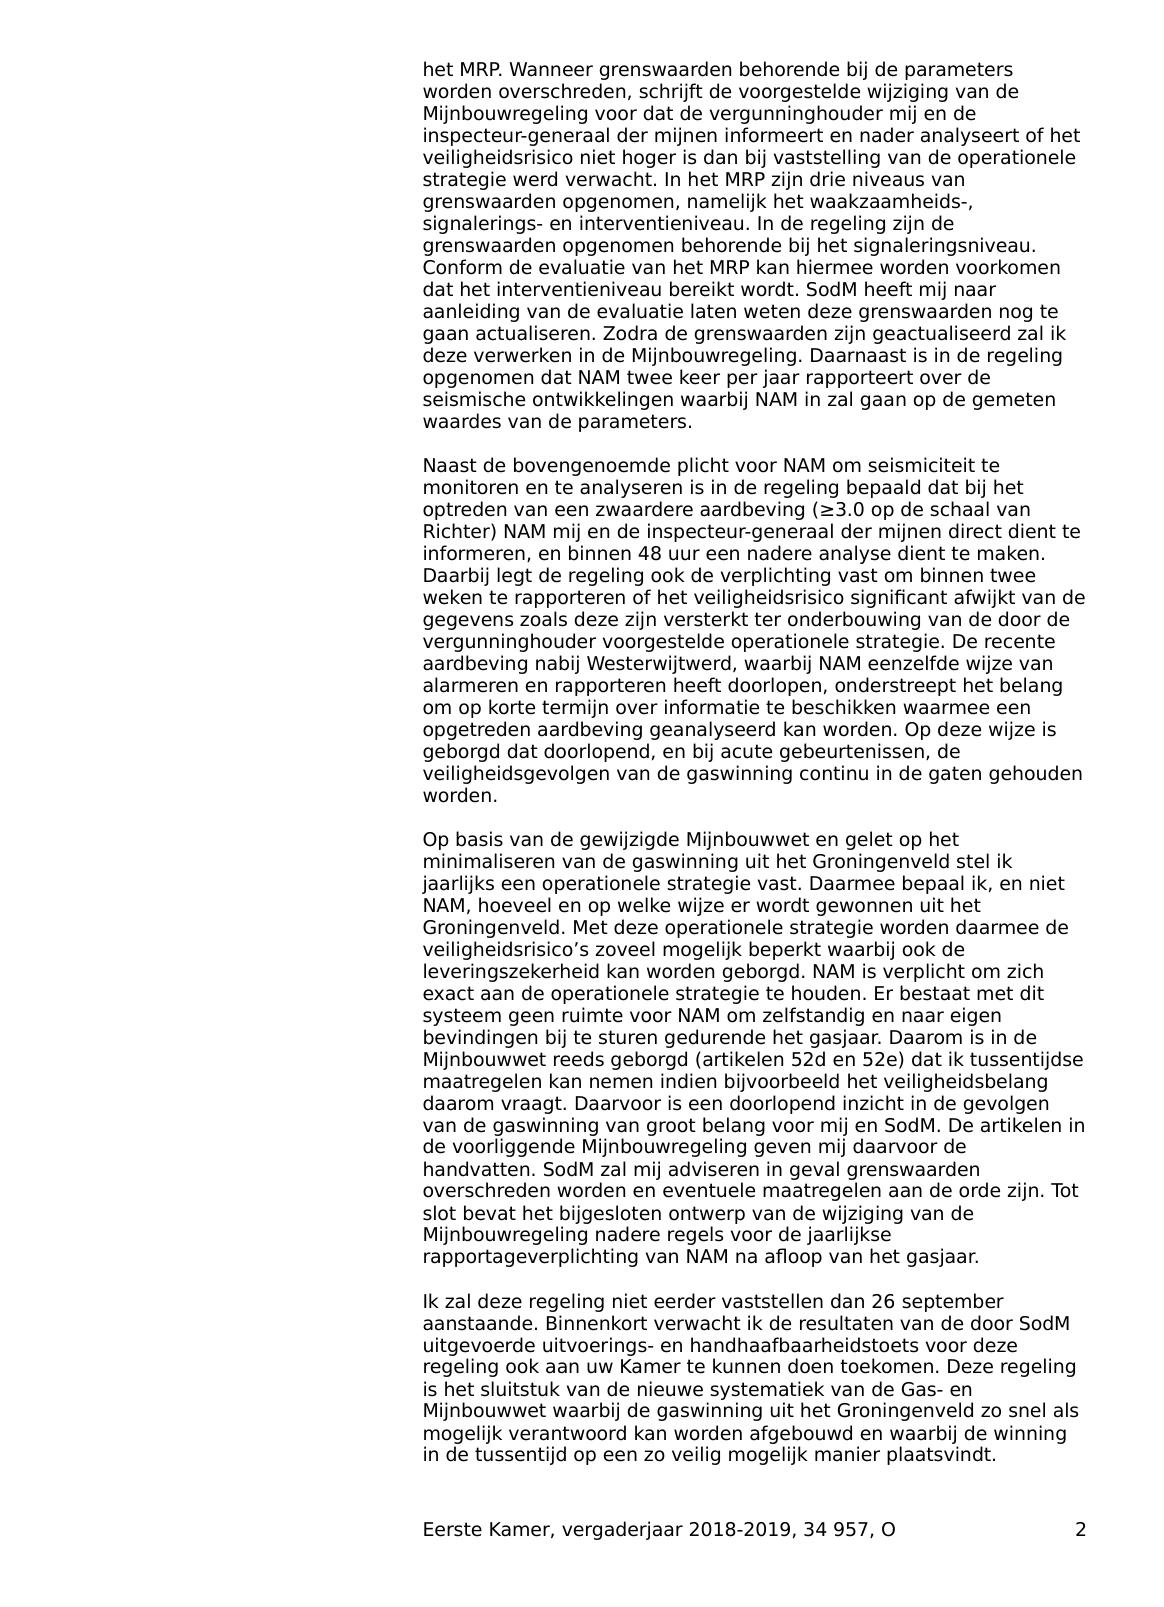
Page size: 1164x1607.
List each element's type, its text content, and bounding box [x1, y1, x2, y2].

text Op basis van de gewijzigde Mijnbouwwet en gelet op het minimaliseren van de gaswinning uit het Groningenveld stel ik jaarlijks een operationele strategie vast. Daarmee bepaal ik, en niet NAM, hoeveel en op welke wijze er wordt gewonnen uit het Groningenveld. Met deze operationele strategie worden daarmee de veiligheidsrisico’s zoveel mogelijk beperkt waarbij ook de leveringszekerheid kan worden geborgd. NAM is verplicht om zich exact aan de operationele strategie te houden. Er bestaat met dit systeem geen ruimte voor NAM om zelfstandig en naar eigen bevindingen bij te sturen gedurende het gasjaar. Daarom is in de Mijnbouwwet reeds geborgd (artikelen 52d en 52e) dat ik tussentijdse maatregelen kan nemen indien bijvoorbeeld het veiligheidsbelang daarom vraagt. Daarvoor is een doorlopend inzicht in de gevolgen van de gaswinning van groot belang voor mij en SodM. De artikelen in de voorliggende Mijnbouwregeling geven mij daarvoor de handvatten. SodM zal mij adviseren in geval grenswaarden overschreden worden en eventuele maatregelen aan de orde zijn. Tot slot bevat het bijgesloten ontwerp van de wijziging van de Mijnbouwregeling nadere regels voor de jaarlijkse rapportageverplichting van NAM na afloop van het gasjaar. [422, 829, 1087, 1268]
text het MRP. Wanneer grenswaarden behorende bij de parameters worden overschreden, schrijft de voorgestelde wijziging van de Mijnbouwregeling voor dat de vergunninghouder mij en de inspecteur-generaal der mijnen informeert en nader analyseert of het veiligheidsrisico niet hoger is dan bij vaststelling van de operationele strategie werd verwacht. In het MRP zijn drie niveaus van grenswaarden opgenomen, namelijk het waakzaamheids-, signalerings- en interventieniveau. In de regeling zijn de grenswaarden opgenomen behorende bij het signaleringsniveau. Conform de evaluatie van het MRP kan hiermee worden voorkomen dat het interventieniveau bereikt wordt. SodM heeft mij naar aanleiding van de evaluatie laten weten deze grenswaarden nog te gaan actualiseren. Zodra de grenswaarden zijn geactualiseerd zal ik deze verwerken in de Mijnbouwregeling. Daarnaast is in de regeling opgenomen dat NAM twee keer per jaar rapporteert over de seismische ontwikkelingen waarbij NAM in zal gaan op de gemeten waardes van de parameters. [422, 59, 1087, 433]
text Naast de bovengenoemde plicht voor NAM om seismiciteit te monitoren en te analyseren is in de regeling bepaald dat bij het optreden van een zwaardere aardbeving (≥3.0 op de schaal van Richter) NAM mij en de inspecteur-generaal der mijnen direct dient te informeren, en binnen 48 uur een nadere analyse dient te maken. Daarbij legt de regeling ook de verplichting vast om binnen twee weken te rapporteren of het veiligheidsrisico significant afwijkt van de gegevens zoals deze zijn versterkt ter onderbouwing van de door de vergunninghouder voorgestelde operationele strategie. De recente aardbeving nabij Westerwijtwerd, waarbij NAM eenzelfde wijze van alarmeren en rapporteren heeft doorlopen, onderstreept het belang om op korte termijn over informatie te beschikken waarmee een opgetreden aardbeving geanalyseerd kan worden. Op deze wijze is geborgd dat doorlopend, en bij acute gebeurtenissen, de veiligheidsgevolgen van de gaswinning continu in de gaten gehouden worden. [422, 455, 1087, 807]
text Ik zal deze regeling niet eerder vaststellen dan 26 september aanstaande. Binnenkort verwacht ik de resultaten van de door SodM uitgevoerde uitvoerings- en handhaafbaarheidstoets voor deze regeling ook aan uw Kamer te kunnen doen toekomen. Deze regeling is het sluitstuk van de nieuwe systematiek van de Gas- en Mijnbouwwet waarbij de gaswinning uit het Groningenveld zo snel als mogelijk verantwoord kan worden afgebouwd en waarbij de winning in de tussentijd op een zo veilig mogelijk manier plaatsvindt. [422, 1291, 1087, 1466]
